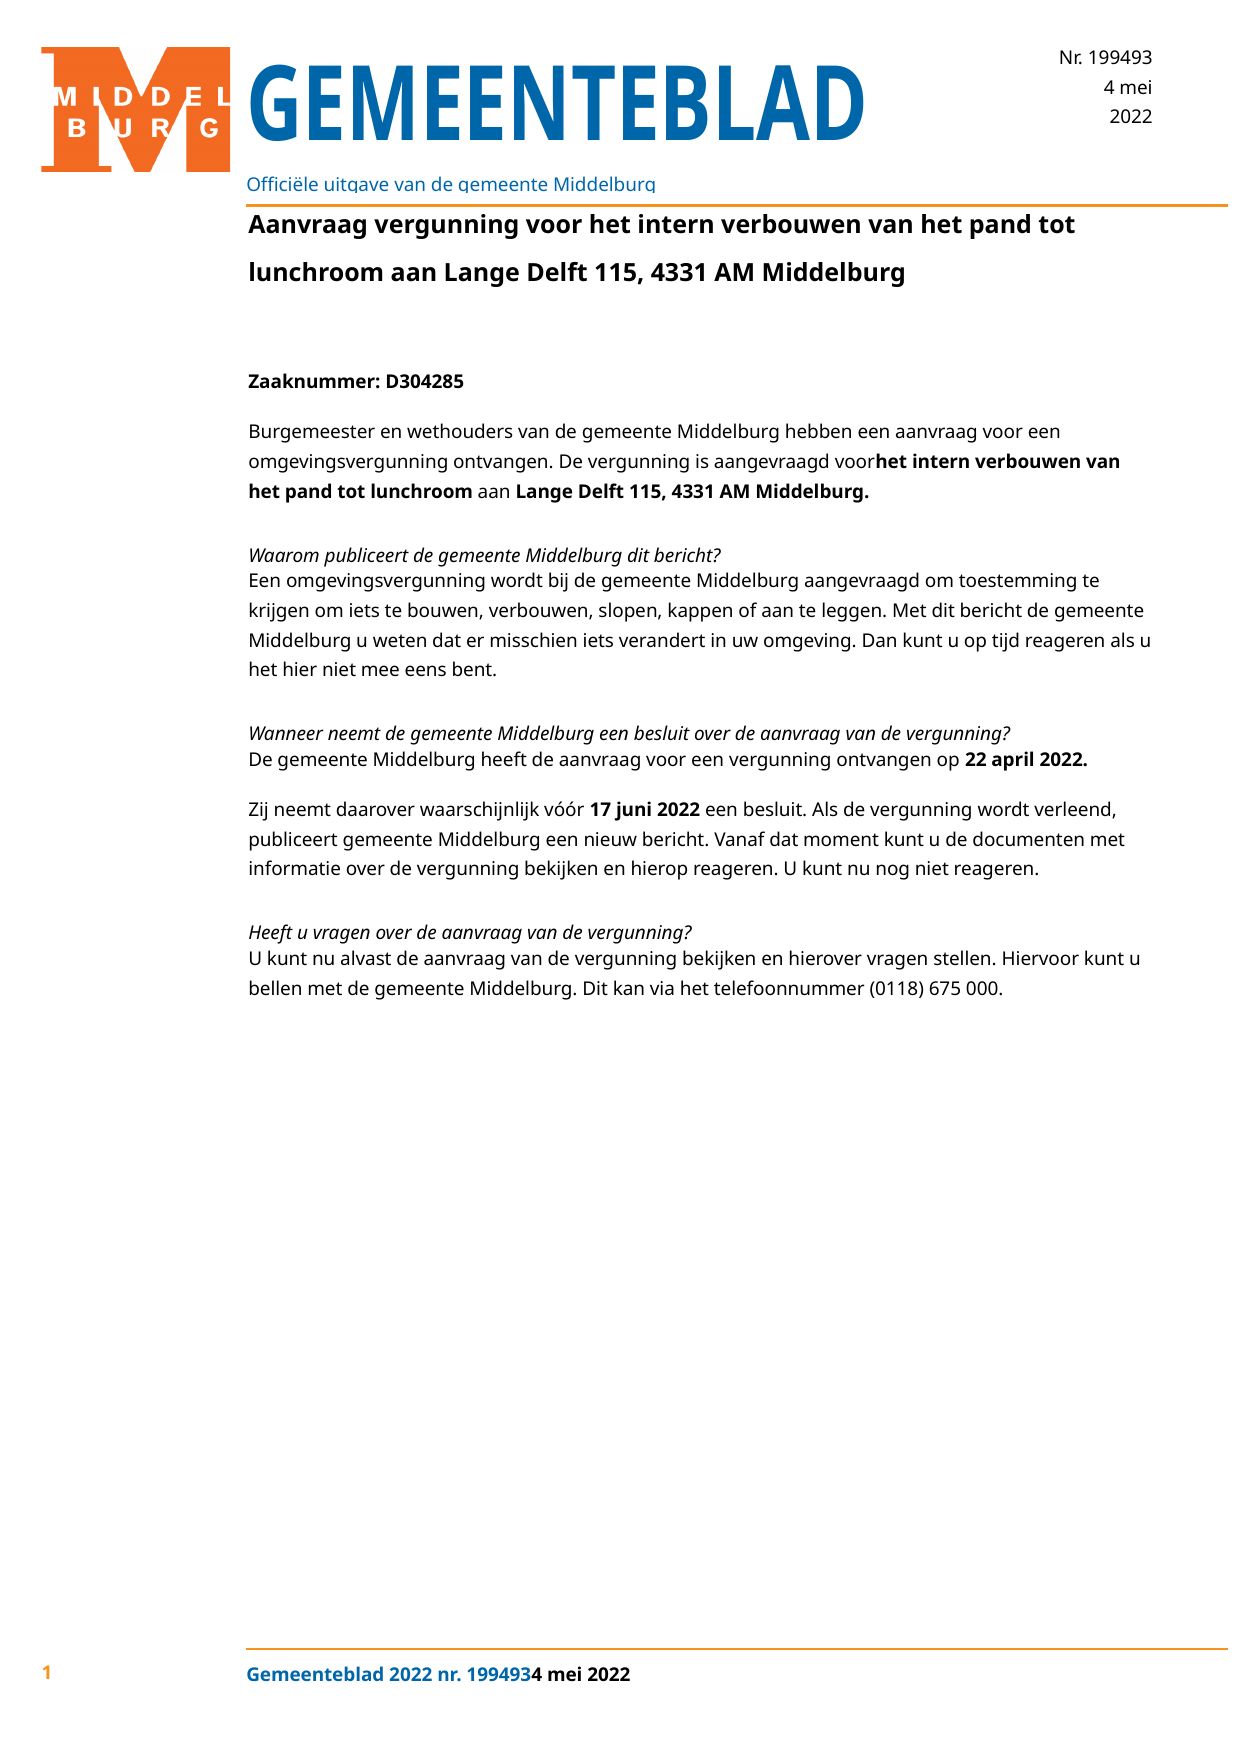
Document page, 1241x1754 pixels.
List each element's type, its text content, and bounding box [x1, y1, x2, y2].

text Zaaknummer: D304285 [248, 368, 1152, 394]
text U kunt nu alvast de aanvraag van de vergunning bekijken en hierover vragen stellen. Hiervoor kunt u bellen met de gemeente Middelburg. Dit kan via het telefoonnummer (0118) 675 000. [248, 945, 1152, 1001]
text Wanneer neemt de gemeente Middelburg een besluit over de aanvraag van de vergunning? [248, 720, 1152, 746]
picture [41, 47, 231, 172]
text Burgemeester en wethouders van de gemeente Middelburg hebben een aanvraag voor een omgevingsvergunning ontvangen. De vergunning is aangevraagd voorhet intern verbouwen van het pand tot lunchroom aan Lange Delft 115, 4331 AM Middelburg. [248, 419, 1152, 504]
text De gemeente Middelburg heeft de aanvraag voor een vergunning ontvangen op 22 april 2022. [248, 746, 1152, 772]
text Een omgevingsvergunning wordt bij de gemeente Middelburg aangevraagd om toestemming te krijgen om iets te bouwen, verbouwen, slopen, kappen of aan te leggen. Met dit bericht de gemeente Middelburg u weten dat er misschien iets verandert in uw omgeving. Dan kunt u op tijd reageren als u het hier niet mee eens bent. [248, 568, 1152, 682]
text Heeft u vragen over de aanvraag van de vergunning? [248, 919, 1152, 945]
text Waarom publiceert de gemeente Middelburg dit bericht? [248, 542, 1152, 568]
text Aanvraag vergunning voor het intern verbouwen van het pand tot lunchroom aan Lange Delft 115, 4331 AM Middelburg [248, 207, 1152, 288]
text Zij neemt daarover waarschijnlijk vóór 17 juni 2022 een besluit. Als de vergunning wordt verleend, publiceert gemeente Middelburg een nieuw bericht. Vanaf dat moment kunt u de documenten met informatie over de vergunning bekijken en hierop reageren. U kunt nu nog niet reageren. [248, 796, 1152, 881]
